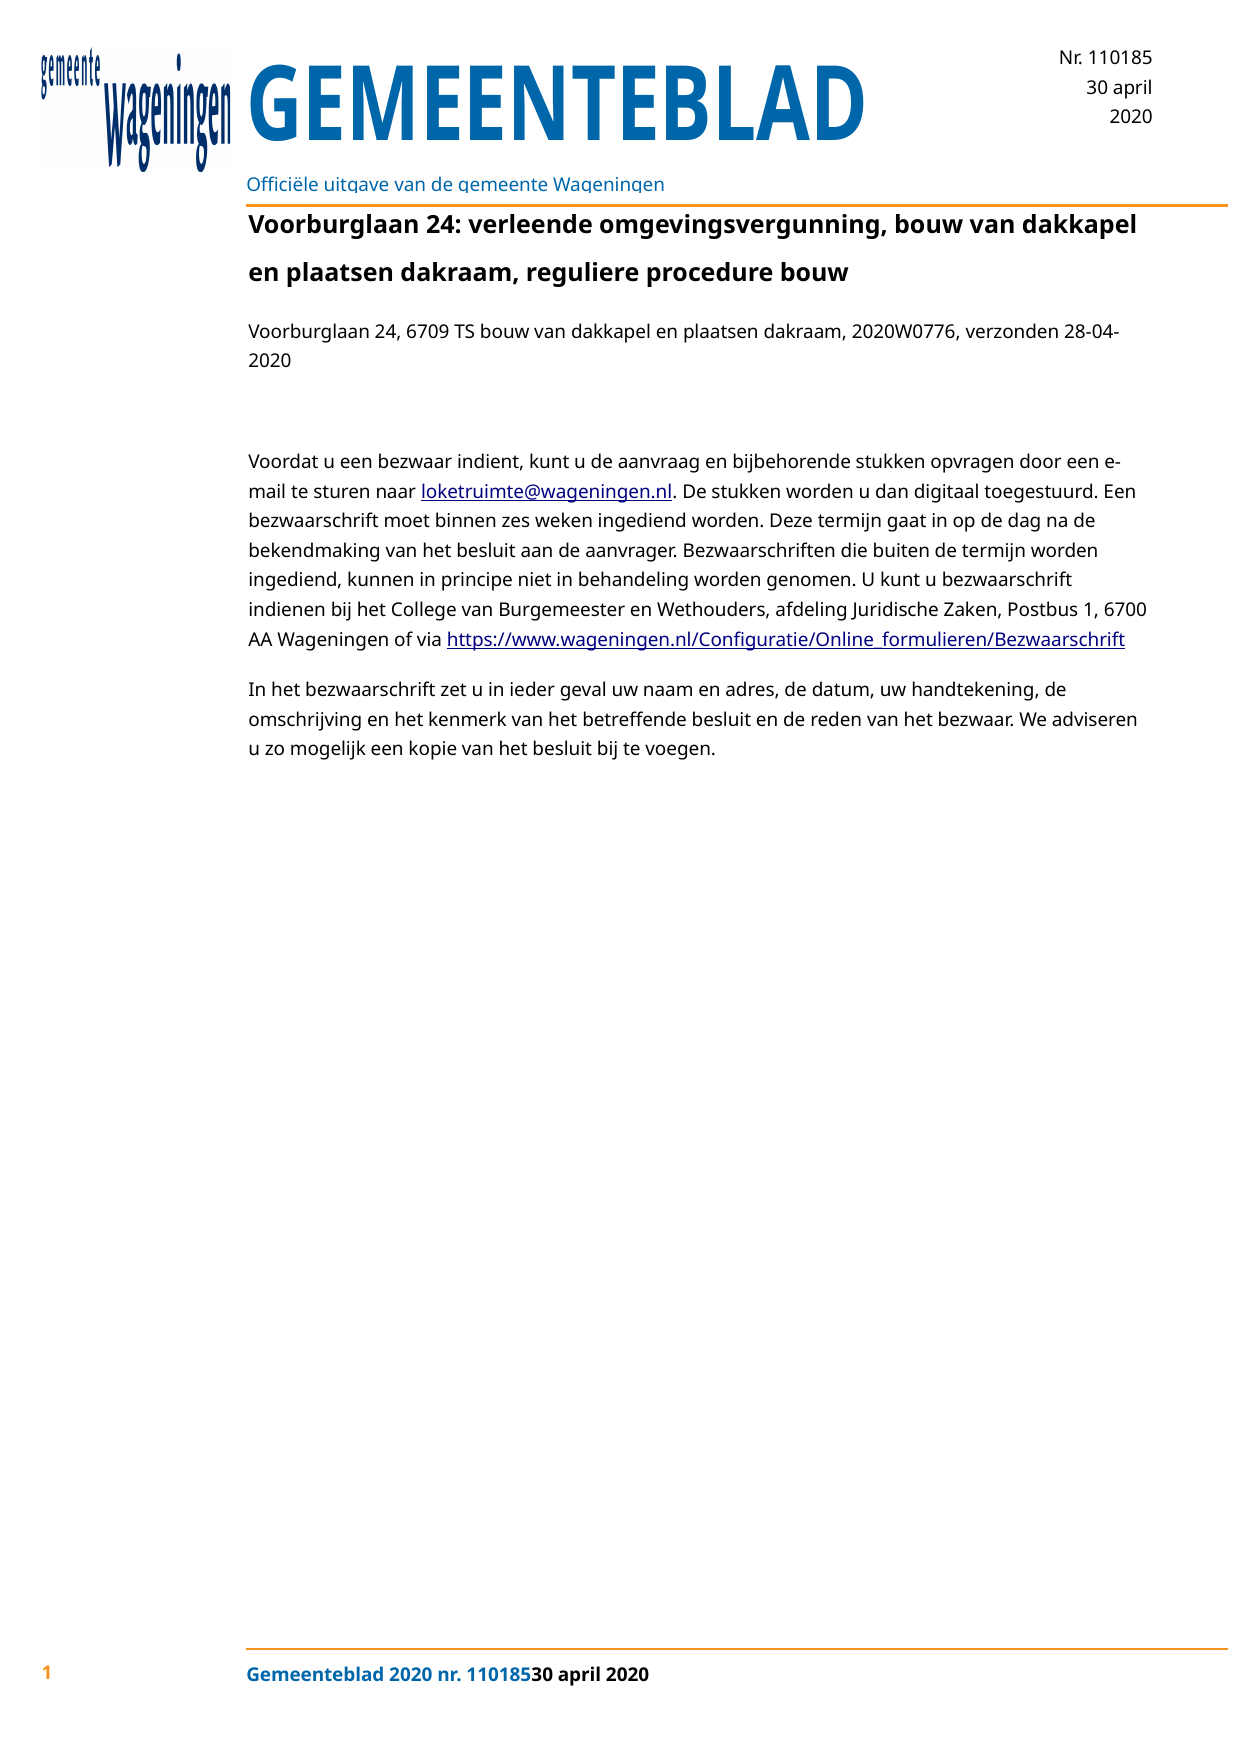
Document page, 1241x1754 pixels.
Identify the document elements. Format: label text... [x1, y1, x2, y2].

text Voorburglaan 24, 6709 TS bouw van dakkapel en plaatsen dakraam, 2020W0776, verzonden 28-04-2020 [248, 318, 1152, 373]
picture [41, 47, 231, 172]
text Voorburglaan 24: verleende omgevingsvergunning, bouw van dakkapel en plaatsen dakraam, reguliere procedure bouw [248, 207, 1152, 288]
text Voordat u een bezwaar indient, kunt u de aanvraag en bijbehorende stukken opvragen door een e-mail te sturen naar loketruimte@wageningen.nl. De stukken worden u dan digitaal toegestuurd. Een bezwaarschrift moet binnen zes weken ingediend worden. Deze termijn gaat in op de dag na de bekendmaking van het besluit aan de aanvrager. Bezwaarschriften die buiten de termijn worden ingediend, kunnen in principe niet in behandeling worden genomen. U kunt u bezwaarschrift indienen bij het College van Burgemeester en Wethouders, afdeling Juridische Zaken, Postbus 1, 6700 AA Wageningen of via https://www.wageningen.nl/Configuratie/Online_formulieren/Bezwaarschrift [248, 448, 1152, 652]
text In het bezwaarschrift zet u in ieder geval uw naam en adres, de datum, uw handtekening, de omschrijving en het kenmerk van het betreffende besluit en de reden van het bezwaar. We adviseren u zo mogelijk een kopie van het besluit bij te voegen. [248, 676, 1152, 761]
